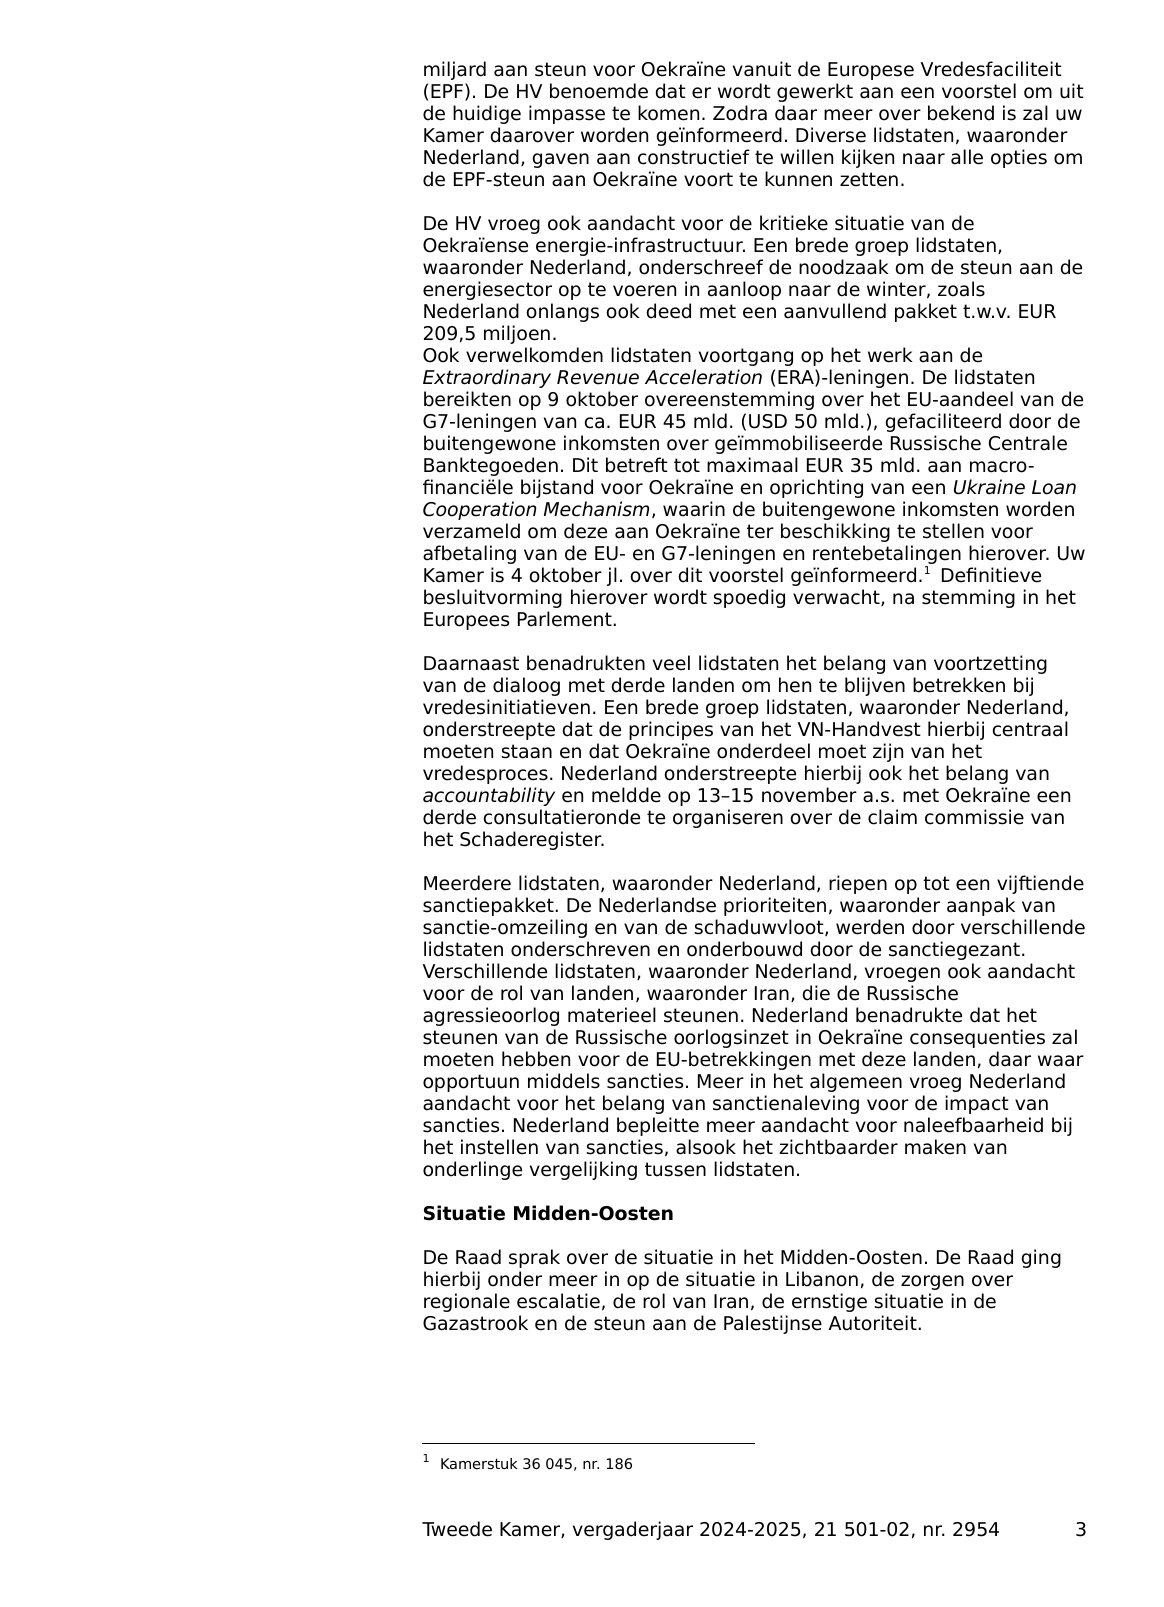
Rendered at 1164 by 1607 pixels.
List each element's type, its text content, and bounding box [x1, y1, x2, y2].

text Ook verwelkomden lidstaten voortgang op het werk aan de Extraordinary Revenue Acceleration (ERA)-leningen. De lidstaten bereikten op 9 oktober overeenstemming over het EU-aandeel van de G7-leningen van ca. EUR 45 mld. (USD 50 mld.), gefaciliteerd door de buitengewone inkomsten over geïmmobiliseerde Russische Centrale Banktegoeden. Dit betreft tot maximaal EUR 35 mld. aan macro-financiële bijstand voor Oekraïne en oprichting van een Ukraine Loan Cooperation Mechanism, waarin de buitengewone inkomsten worden verzameld om deze aan Oekraïne ter beschikking te stellen voor afbetaling van de EU- en G7-leningen en rentebetalingen hierover. Uw Kamer is 4 oktober jl. over dit voorstel geïnformeerd. Definitieve besluitvorming hierover wordt spoedig verwacht, na stemming in het Europees Parlement. [422, 345, 1087, 631]
text Daarnaast benadrukten veel lidstaten het belang van voortzetting van de dialoog met derde landen om hen te blijven betrekken bij vredesinitiatieven. Een brede groep lidstaten, waaronder Nederland, onderstreepte dat de principes van het VN-Handvest hierbij centraal moeten staan en dat Oekraïne onderdeel moet zijn van het vredesproces. Nederland onderstreepte hierbij ook het belang van accountability en meldde op 13–15 november a.s. met Oekraïne een derde consultatieronde te organiseren over de claim commissie van het Schaderegister. [422, 653, 1087, 851]
text Kamerstuk 36 045, nr. 186 [422, 1452, 1087, 1474]
text miljard aan steun voor Oekraïne vanuit de Europese Vredesfaciliteit (EPF). De HV benoemde dat er wordt gewerkt aan een voorstel om uit de huidige impasse te komen. Zodra daar meer over bekend is zal uw Kamer daarover worden geïnformeerd. Diverse lidstaten, waaronder Nederland, gaven aan constructief te willen kijken naar alle opties om de EPF-steun aan Oekraïne voort te kunnen zetten. [422, 59, 1087, 191]
text De HV vroeg ook aandacht voor de kritieke situatie van de Oekraïense energie-infrastructuur. Een brede groep lidstaten, waaronder Nederland, onderschreef de noodzaak om de steun aan de energiesector op te voeren in aanloop naar de winter, zoals Nederland onlangs ook deed met een aanvullend pakket t.w.v. EUR 209,5 miljoen. [422, 213, 1087, 345]
text De Raad sprak over de situatie in het Midden-Oosten. De Raad ging hierbij onder meer in op de situatie in Libanon, de zorgen over regionale escalatie, de rol van Iran, de ernstige situatie in de Gazastrook en de steun aan de Palestijnse Autoriteit. [422, 1247, 1087, 1335]
text Meerdere lidstaten, waaronder Nederland, riepen op tot een vijftiende sanctiepakket. De Nederlandse prioriteiten, waaronder aanpak van sanctie-omzeiling en van de schaduwvloot, werden door verschillende lidstaten onderschreven en onderbouwd door de sanctiegezant. Verschillende lidstaten, waaronder Nederland, vroegen ook aandacht voor de rol van landen, waaronder Iran, die de Russische agressieoorlog materieel steunen. Nederland benadrukte dat het steunen van de Russische oorlogsinzet in Oekraïne consequenties zal moeten hebben voor de EU-betrekkingen met deze landen, daar waar opportuun middels sancties. Meer in het algemeen vroeg Nederland aandacht voor het belang van sanctienaleving voor de impact van sancties. Nederland bepleitte meer aandacht voor naleefbaarheid bij het instellen van sancties, alsook het zichtbaarder maken van onderlinge vergelijking tussen lidstaten. [422, 873, 1087, 1181]
subtitle Situatie Midden-Oosten [422, 1203, 1087, 1225]
